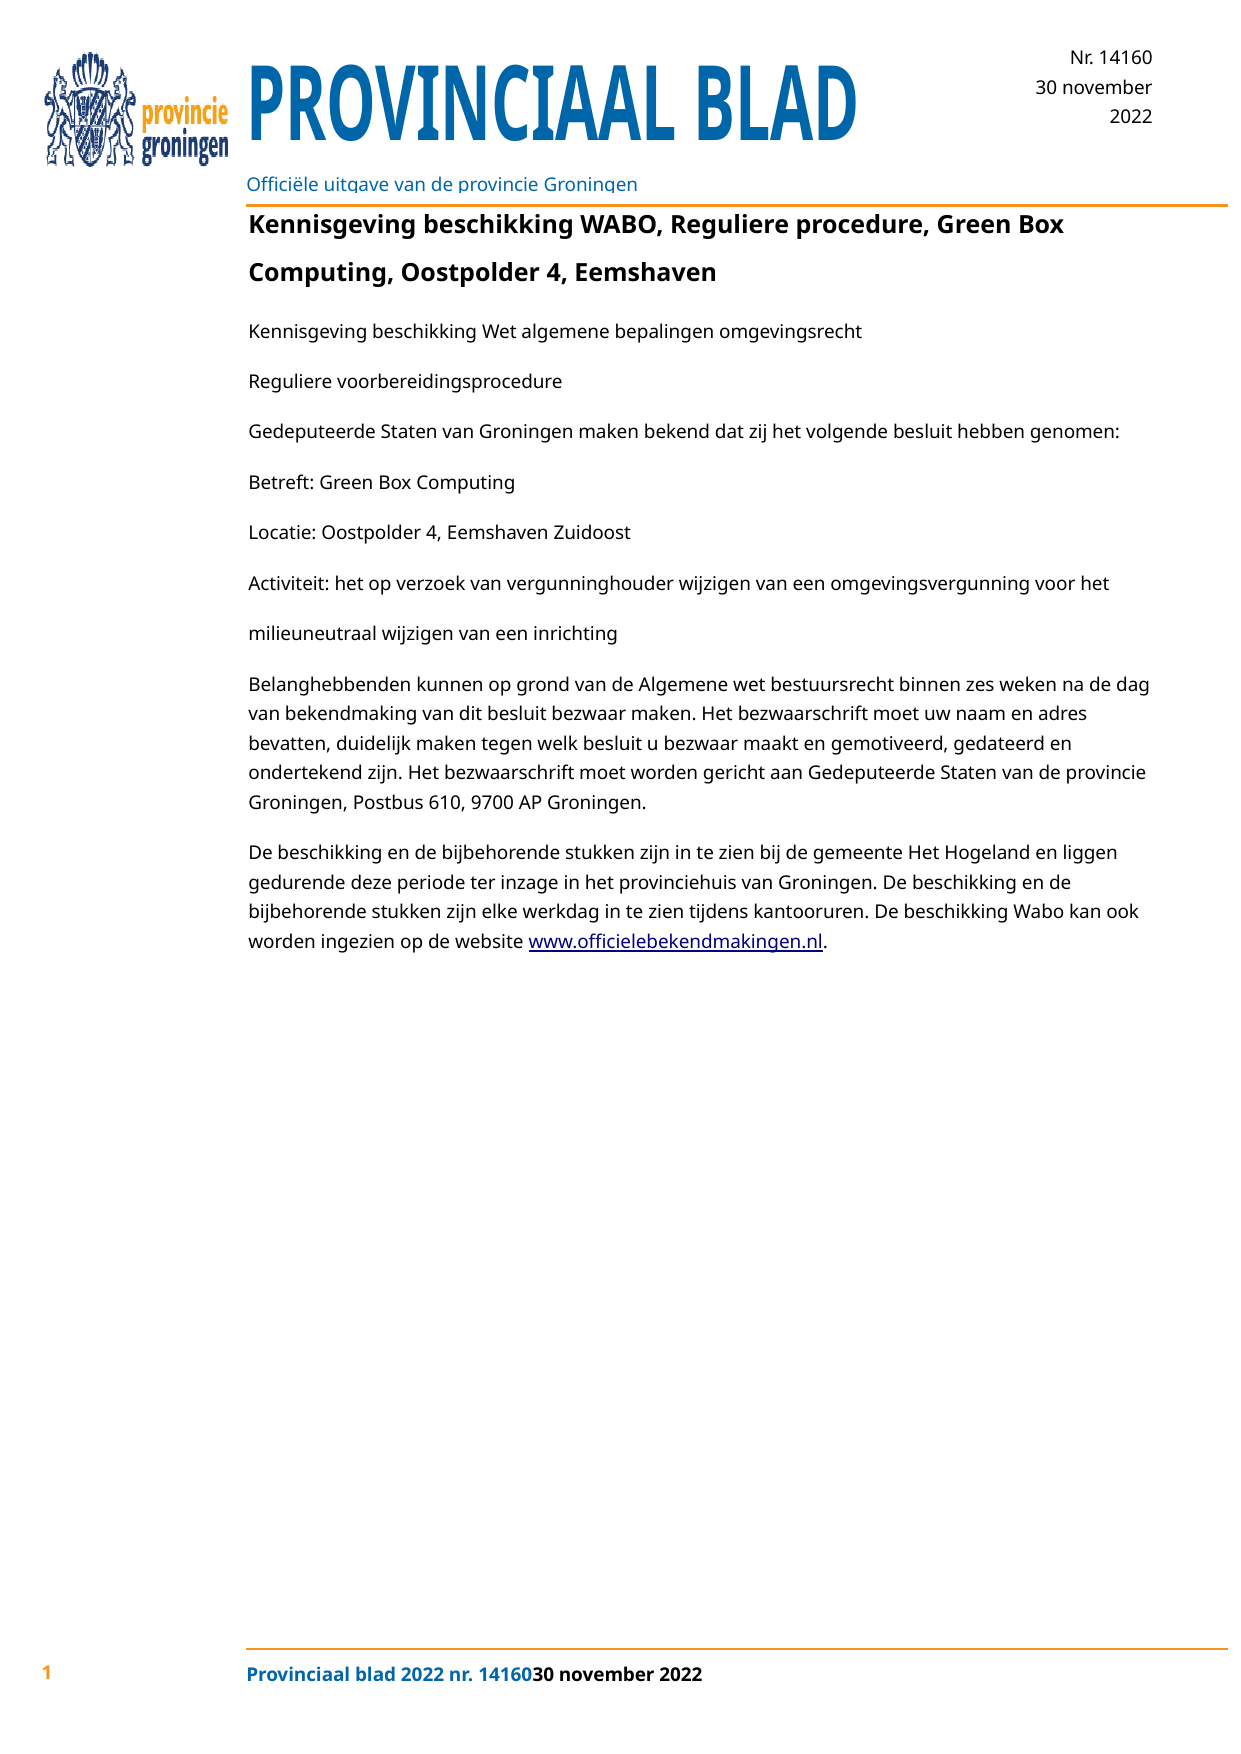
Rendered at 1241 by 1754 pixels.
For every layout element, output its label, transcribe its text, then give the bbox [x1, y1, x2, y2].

text Kennisgeving beschikking WABO, Reguliere procedure, Green Box Computing, Oostpolder 4, Eemshaven [248, 207, 1152, 288]
text Gedeputeerde Staten van Groningen maken bekend dat zij het volgende besluit hebben genomen: [248, 419, 1152, 444]
text De beschikking en de bijbehorende stukken zijn in te zien bij de gemeente Het Hogeland en liggen gedurende deze periode ter inzage in het provinciehuis van Groningen. De beschikking en de bijbehorende stukken zijn elke werkdag in te zien tijdens kantooruren. De beschikking Wabo kan ook worden ingezien op de website www.officielebekendmakingen.nl. [248, 839, 1152, 954]
text Reguliere voorbereidingsprocedure [248, 368, 1152, 394]
text Activiteit: het op verzoek van vergunninghouder wijzigen van een omgevingsvergunning voor het [248, 570, 1152, 596]
picture [41, 47, 231, 172]
text Belanghebbenden kunnen op grond van de Algemene wet bestuursrecht binnen zes weken na de dag van bekendmaking van dit besluit bezwaar maken. Het bezwaarschrift moet uw naam en adres bevatten, duidelijk maken tegen welk besluit u bezwaar maakt en gemotiveerd, gedateerd en ondertekend zijn. Het bezwaarschrift moet worden gericht aan Gedeputeerde Staten van de provincie Groningen, Postbus 610, 9700 AP Groningen. [248, 671, 1152, 815]
text Locatie: Oostpolder 4, Eemshaven Zuidoost [248, 519, 1152, 545]
text Betreft: Green Box Computing [248, 469, 1152, 495]
text milieuneutraal wijzigen van een inrichting [248, 620, 1152, 646]
text Kennisgeving beschikking Wet algemene bepalingen omgevingsrecht [248, 318, 1152, 344]
